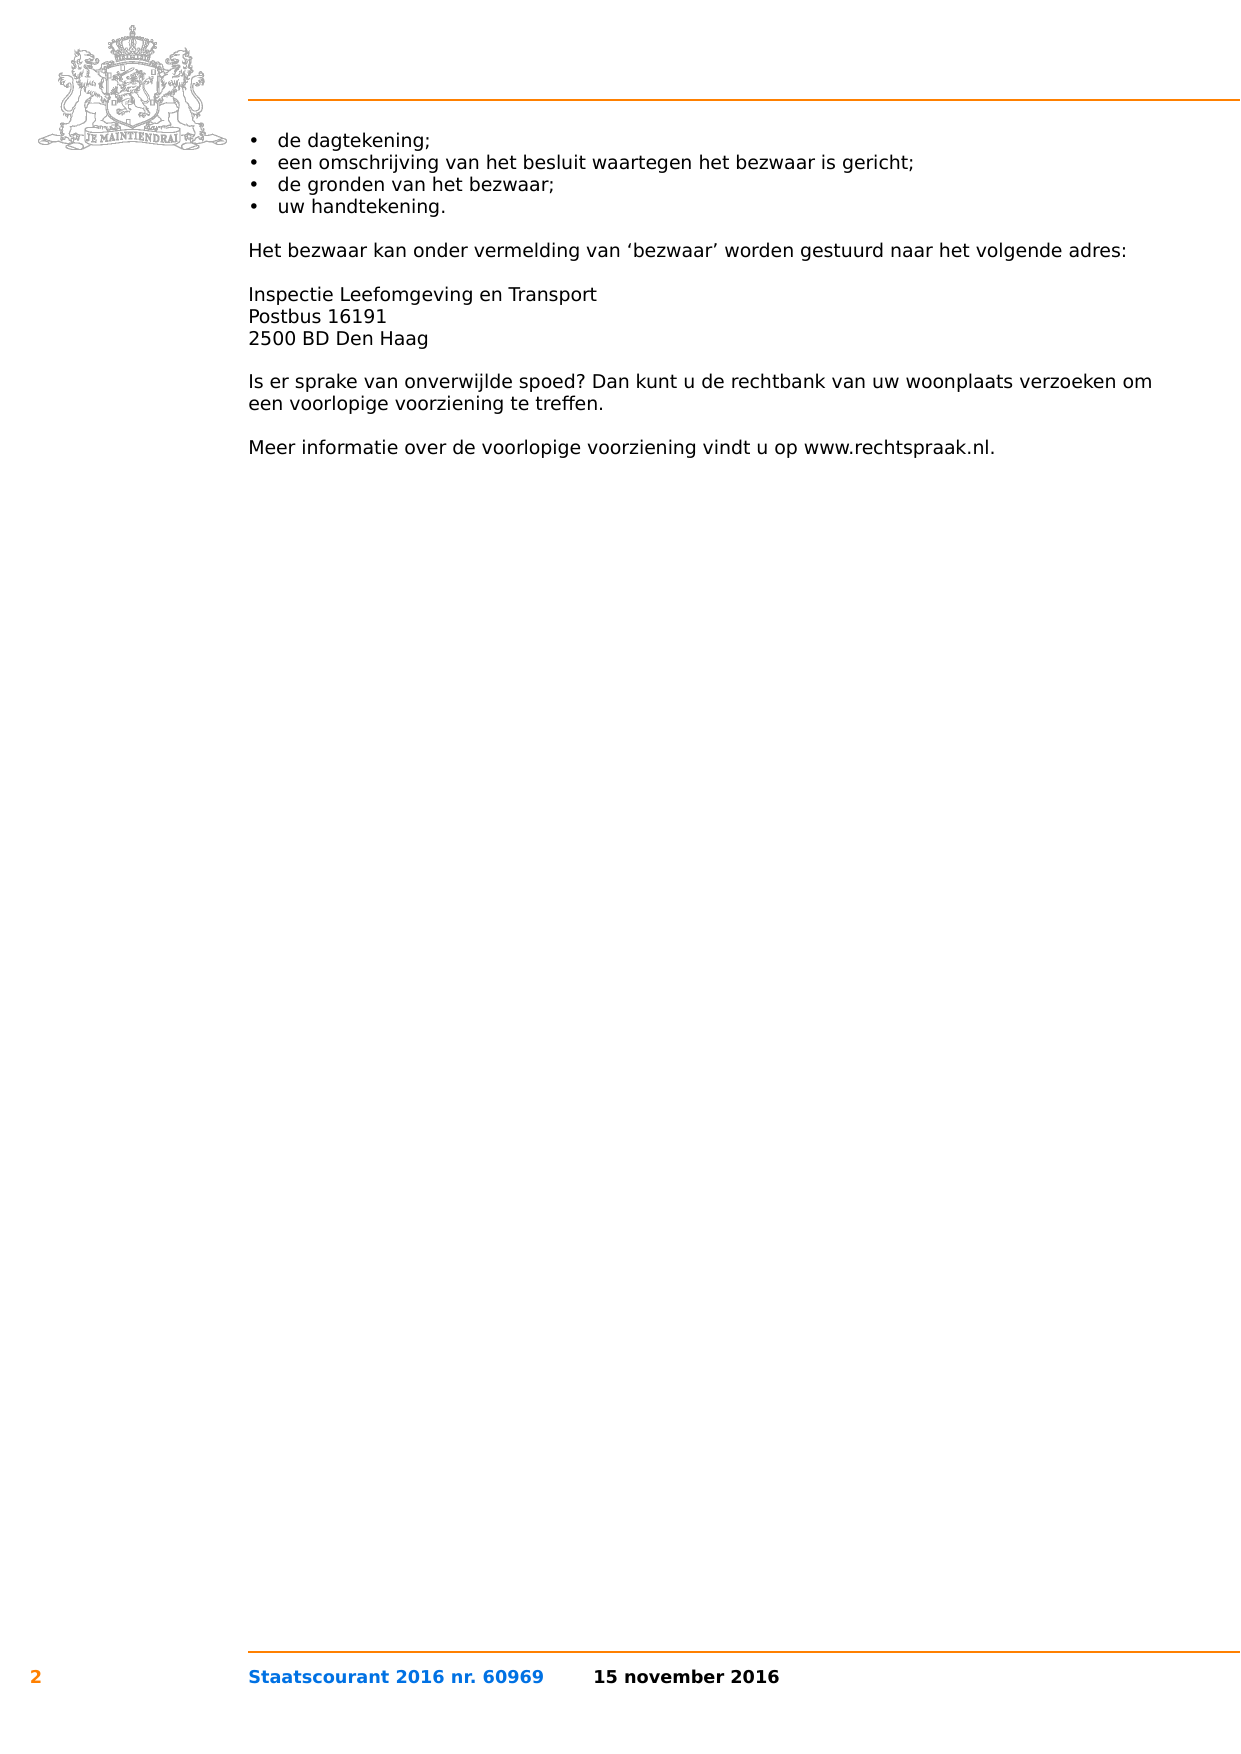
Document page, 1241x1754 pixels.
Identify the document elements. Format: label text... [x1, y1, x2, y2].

text • uw handtekening. [248, 196, 1163, 218]
text • de dagtekening; [248, 130, 1163, 152]
text 2500 BD Den Haag [248, 327, 1163, 349]
text Meer informatie over de voorlopige voorziening vindt u op www.rechtspraak.nl. [248, 437, 1163, 459]
text Het bezwaar kan onder vermelding van ‘bezwaar’ worden gestuurd naar het volgende adres: [248, 240, 1163, 262]
text • een omschrijving van het besluit waartegen het bezwaar is gericht; [248, 152, 1163, 174]
text Postbus 16191 [248, 306, 1163, 327]
text • de gronden van het bezwaar; [248, 174, 1163, 196]
text Inspectie Leefomgeving en Transport [248, 283, 1163, 306]
text Is er sprake van onverwijlde spoed? Dan kunt u de rechtbank van uw woonplaats verzoeken om een voorlopige voorziening te treffen. [248, 371, 1163, 415]
picture [38, 25, 227, 150]
